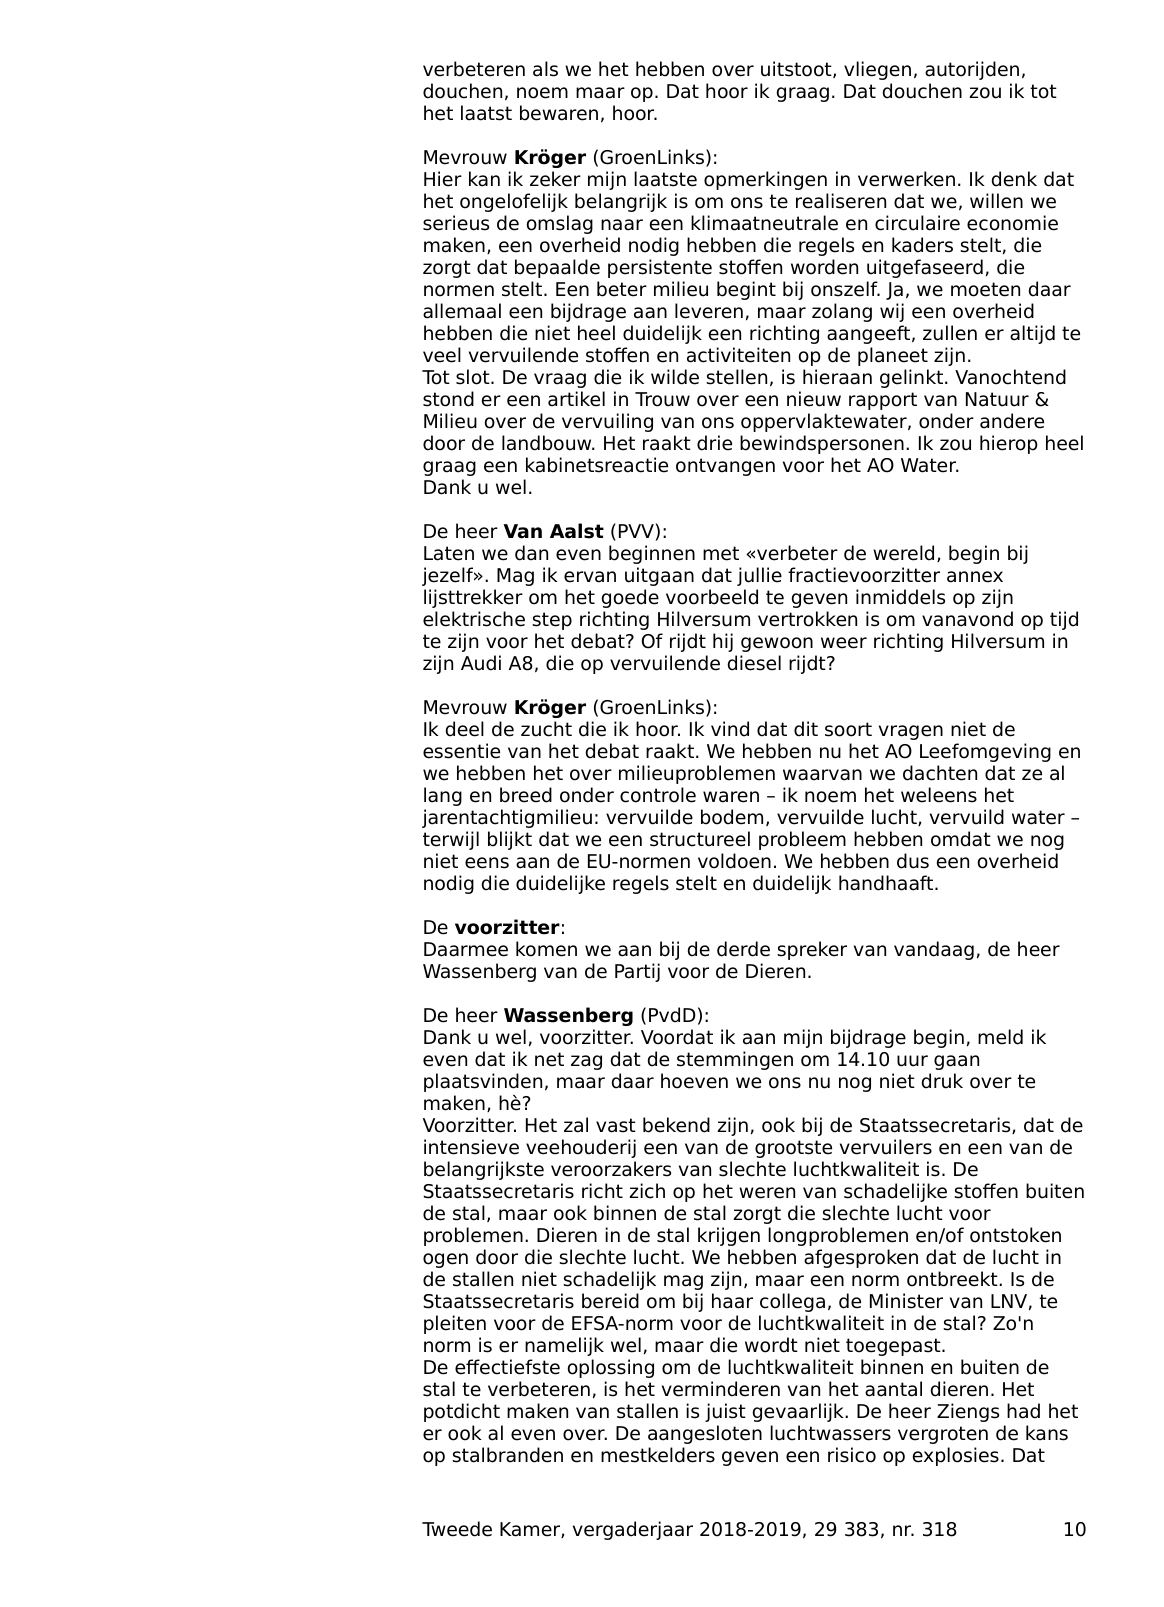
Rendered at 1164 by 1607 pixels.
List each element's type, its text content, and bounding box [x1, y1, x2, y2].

text Mevrouw Kröger (GroenLinks): [422, 147, 1087, 169]
text Daarmee komen we aan bij de derde spreker van vandaag, de heer Wassenberg van de Partij voor de Dieren. [422, 939, 1087, 983]
text Laten we dan even beginnen met «verbeter de wereld, begin bij jezelf». Mag ik ervan uitgaan dat jullie fractievoorzitter annex lijsttrekker om het goede voorbeeld te geven inmiddels op zijn elektrische step richting Hilversum vertrokken is om vanavond op tijd te zijn voor het debat? Of rijdt hij gewoon weer richting Hilversum in zijn Audi A8, die op vervuilende diesel rijdt? [422, 543, 1087, 675]
text De voorzitter: [422, 917, 1087, 939]
text Dank u wel, voorzitter. Voordat ik aan mijn bijdrage begin, meld ik even dat ik net zag dat de stemmingen om 14.10 uur gaan plaatsvinden, maar daar hoeven we ons nu nog niet druk over te maken, hè? [422, 1027, 1087, 1115]
text De heer Wassenberg (PvdD): [422, 1005, 1087, 1027]
text De heer Van Aalst (PVV): [422, 521, 1087, 543]
text Mevrouw Kröger (GroenLinks): [422, 697, 1087, 719]
text Hier kan ik zeker mijn laatste opmerkingen in verwerken. Ik denk dat het ongelofelijk belangrijk is om ons te realiseren dat we, willen we serieus de omslag naar een klimaatneutrale en circulaire economie maken, een overheid nodig hebben die regels en kaders stelt, die zorgt dat bepaalde persistente stoffen worden uitgefaseerd, die normen stelt. Een beter milieu begint bij onszelf. Ja, we moeten daar allemaal een bijdrage aan leveren, maar zolang wij een overheid hebben die niet heel duidelijk een richting aangeeft, zullen er altijd te veel vervuilende stoffen en activiteiten op de planeet zijn. [422, 169, 1087, 367]
text Ik deel de zucht die ik hoor. Ik vind dat dit soort vragen niet de essentie van het debat raakt. We hebben nu het AO Leefomgeving en we hebben het over milieuproblemen waarvan we dachten dat ze al lang en breed onder controle waren – ik noem het weleens het jarentachtigmilieu: vervuilde bodem, vervuilde lucht, vervuild water – terwijl blijkt dat we een structureel probleem hebben omdat we nog niet eens aan de EU-normen voldoen. We hebben dus een overheid nodig die duidelijke regels stelt en duidelijk handhaaft. [422, 719, 1087, 895]
text Dank u wel. [422, 477, 1087, 499]
text verbeteren als we het hebben over uitstoot, vliegen, autorijden, douchen, noem maar op. Dat hoor ik graag. Dat douchen zou ik tot het laatst bewaren, hoor. [422, 59, 1087, 125]
text Tot slot. De vraag die ik wilde stellen, is hieraan gelinkt. Vanochtend stond er een artikel in Trouw over een nieuw rapport van Natuur & Milieu over de vervuiling van ons oppervlaktewater, onder andere door de landbouw. Het raakt drie bewindspersonen. Ik zou hierop heel graag een kabinetsreactie ontvangen voor het AO Water. [422, 367, 1087, 477]
text Voorzitter. Het zal vast bekend zijn, ook bij de Staatssecretaris, dat de intensieve veehouderij een van de grootste vervuilers en een van de belangrijkste veroorzakers van slechte luchtkwaliteit is. De Staatssecretaris richt zich op het weren van schadelijke stoffen buiten de stal, maar ook binnen de stal zorgt die slechte lucht voor problemen. Dieren in de stal krijgen longproblemen en/of ontstoken ogen door die slechte lucht. We hebben afgesproken dat de lucht in de stallen niet schadelijk mag zijn, maar een norm ontbreekt. Is de Staatssecretaris bereid om bij haar collega, de Minister van LNV, te pleiten voor de EFSA-norm voor de luchtkwaliteit in de stal? Zo'n norm is er namelijk wel, maar die wordt niet toegepast. [422, 1115, 1087, 1357]
text De effectiefste oplossing om de luchtkwaliteit binnen en buiten de stal te verbeteren, is het verminderen van het aantal dieren. Het potdicht maken van stallen is juist gevaarlijk. De heer Ziengs had het er ook al even over. De aangesloten luchtwassers vergroten de kans op stalbranden en mestkelders geven een risico op explosies. Dat [422, 1357, 1087, 1467]
